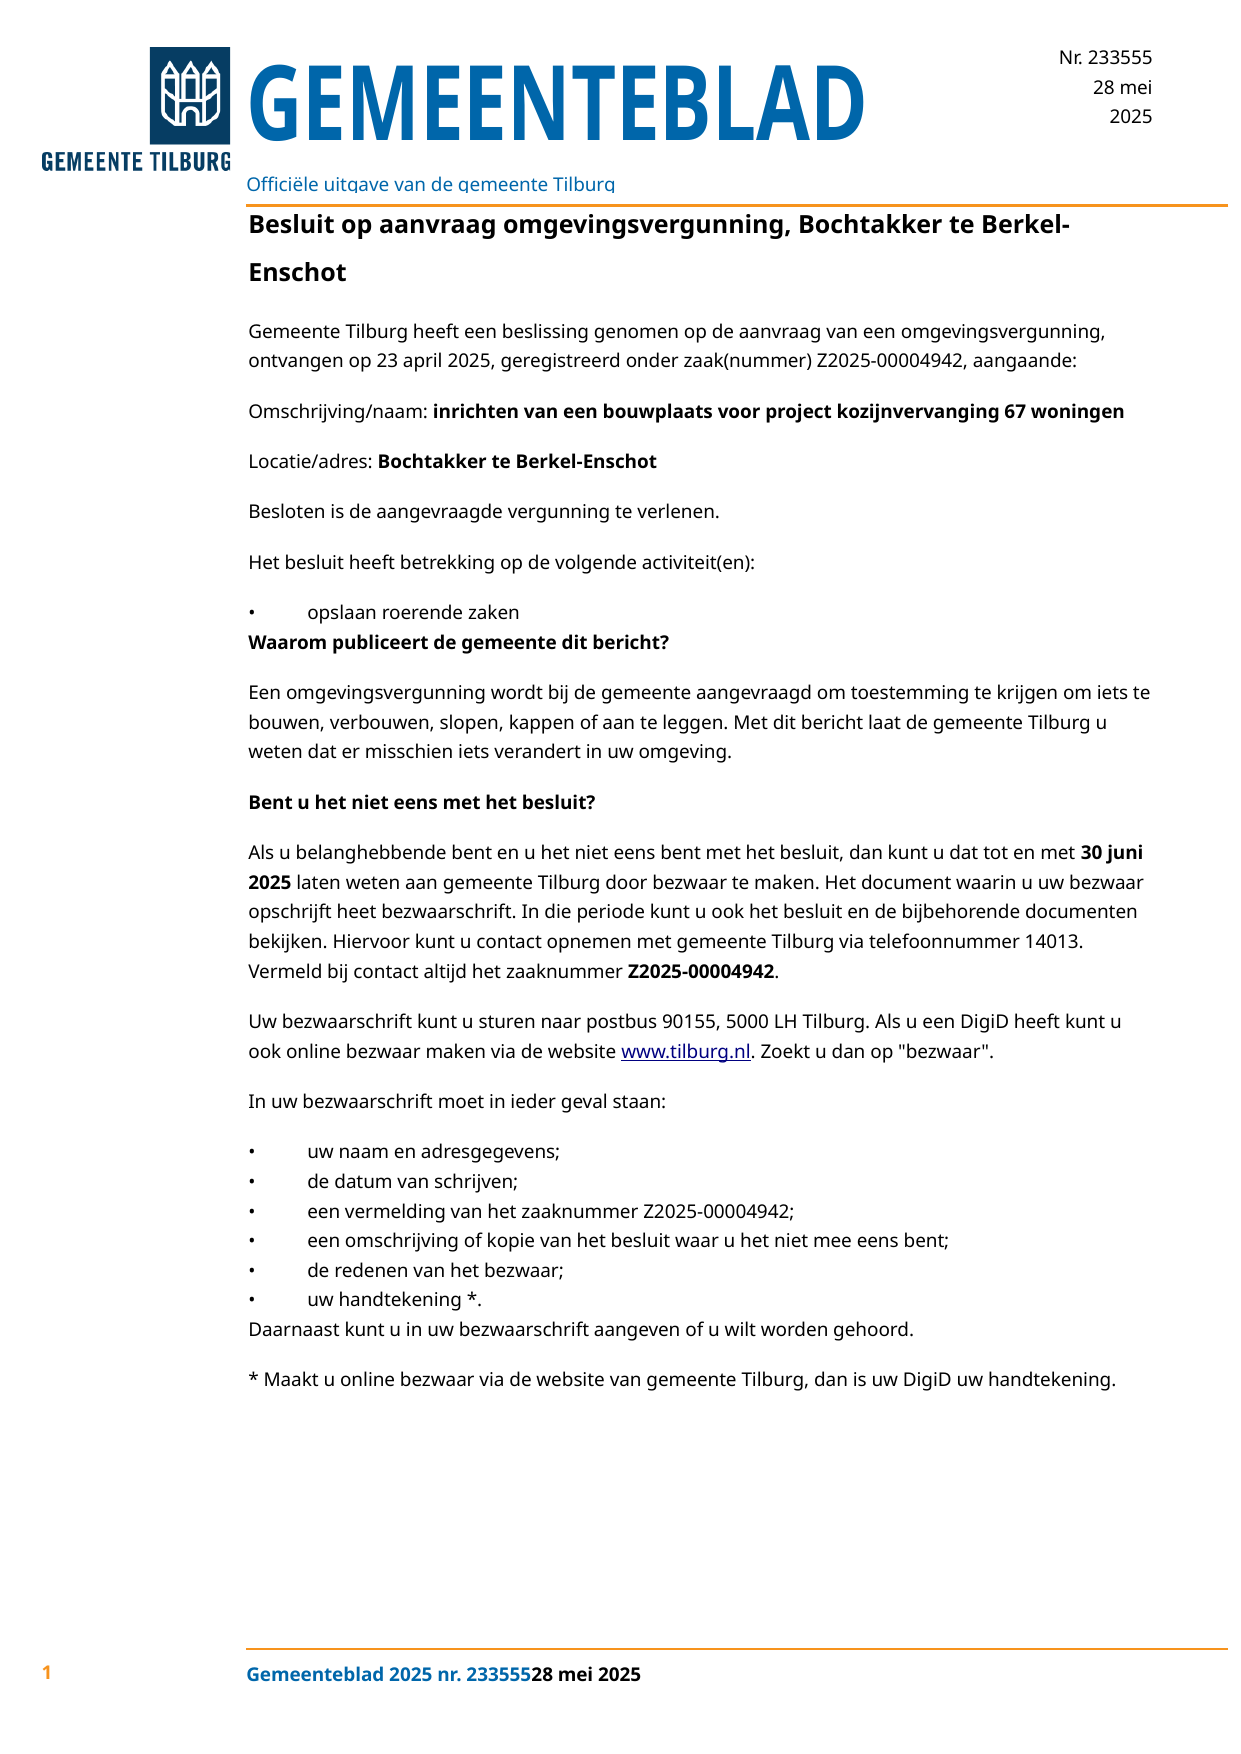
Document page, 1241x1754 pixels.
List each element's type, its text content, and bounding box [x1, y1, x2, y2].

text Omschrijving/naam: inrichten van een bouwplaats voor project kozijnvervanging 67 woningen [248, 398, 1152, 424]
list een vermelding van het zaaknummer Z2025-00004942; [248, 1198, 1152, 1224]
text In uw bezwaarschrift moet in ieder geval staan: [248, 1088, 1152, 1114]
list de datum van schrijven; [248, 1168, 1152, 1194]
picture [41, 47, 231, 172]
text Besloten is de aangevraagde vergunning te verlenen. [248, 499, 1152, 524]
text * Maakt u online bezwaar via de website van gemeente Tilburg, dan is uw DigiD uw handtekening. [248, 1367, 1152, 1392]
list de redenen van het bezwaar; [248, 1257, 1152, 1283]
text Een omgevingsvergunning wordt bij de gemeente aangevraagd om toestemming te krijgen om iets te bouwen, verbouwen, slopen, kappen of aan te leggen. Met dit bericht laat de gemeente Tilburg u weten dat er misschien iets verandert in uw omgeving. [248, 679, 1152, 764]
text Locatie/adres: Bochtakker te Berkel-Enschot [248, 448, 1152, 474]
list uw handtekening *. [248, 1287, 1152, 1312]
text Uw bezwaarschrift kunt u sturen naar postbus 90155, 5000 LH Tilburg. Als u een DigiD heeft kunt u ook online bezwaar maken via de website www.tilburg.nl. Zoekt u dan op "bezwaar". [248, 1008, 1152, 1064]
text Waarom publiceert de gemeente dit bericht? [248, 629, 1152, 655]
text Daarnaast kunt u in uw bezwaarschrift aangeven of u wilt worden gehoord. [248, 1316, 1152, 1342]
text Het besluit heeft betrekking op de volgende activiteit(en): [248, 549, 1152, 575]
list een omschrijving of kopie van het besluit waar u het niet mee eens bent; [248, 1227, 1152, 1253]
text Bent u het niet eens met het besluit? [248, 789, 1152, 815]
text Besluit op aanvraag omgevingsvergunning, Bochtakker te Berkel-Enschot [248, 207, 1152, 288]
list opslaan roerende zaken [248, 599, 1152, 625]
list uw naam en adresgegevens; [248, 1139, 1152, 1164]
text Als u belanghebbende bent en u het niet eens bent met het besluit, dan kunt u dat tot en met 30 juni 2025 laten weten aan gemeente Tilburg door bezwaar te maken. Het document waarin u uw bezwaar opschrijft heet bezwaarschrift. In die periode kunt u ook het besluit en de bijbehorende documenten bekijken. Hiervoor kunt u contact opnemen met gemeente Tilburg via telefoonnummer 14013. Vermeld bij contact altijd het zaaknummer Z2025-00004942. [248, 839, 1152, 984]
text Gemeente Tilburg heeft een beslissing genomen op de aanvraag van een omgevingsvergunning, ontvangen op 23 april 2025, geregistreerd onder zaak(nummer) Z2025-00004942, aangaande: [248, 318, 1152, 373]
